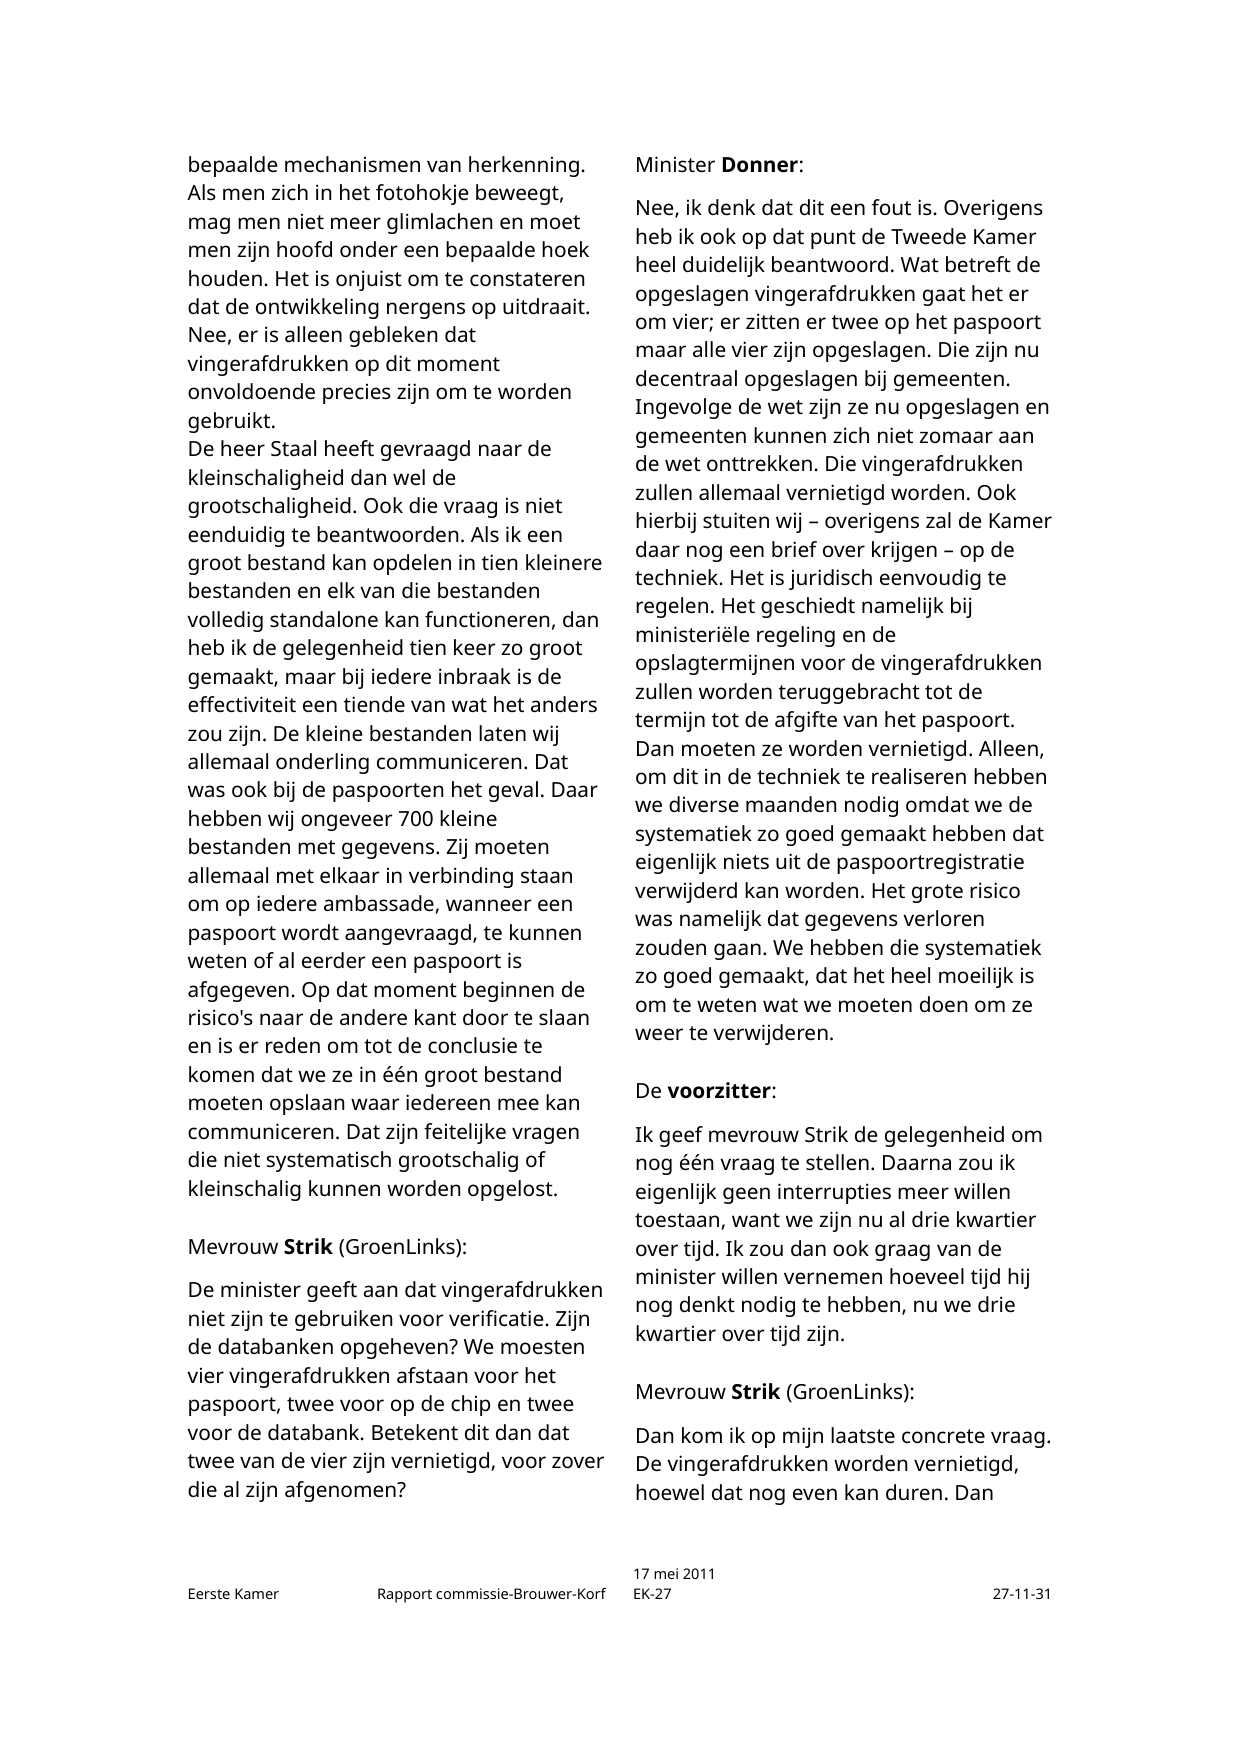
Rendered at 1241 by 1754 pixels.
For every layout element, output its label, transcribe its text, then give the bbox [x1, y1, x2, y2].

text De heer Staal heeft gevraagd naar de kleinschaligheid dan wel de grootschaligheid. Ook die vraag is niet eenduidig te beantwoorden. Als ik een groot bestand kan opdelen in tien kleinere bestanden en elk van die bestanden volledig standalone kan functioneren, dan heb ik de gelegenheid tien keer zo groot gemaakt, maar bij iedere inbraak is de effectiviteit een tiende van wat het anders zou zijn. De kleine bestanden laten wij allemaal onderling communiceren. Dat was ook bij de paspoorten het geval. Daar hebben wij ongeveer 700 kleine bestanden met gegevens. Zij moeten allemaal met elkaar in verbinding staan om op iedere ambassade, wanneer een paspoort wordt aangevraagd, te kunnen weten of al eerder een paspoort is afgegeven. Op dat moment beginnen de risico's naar de andere kant door te slaan en is er reden om tot de conclusie te komen dat we ze in één groot bestand moeten opslaan waar iedereen mee kan communiceren. Dat zijn feitelijke vragen die niet systematisch grootschalig of kleinschalig kunnen worden opgelost. [187, 434, 605, 1202]
text Ik geef mevrouw Strik de gelegenheid om nog één vraag te stellen. Daarna zou ik eigenlijk geen interrupties meer willen toestaan, want we zijn nu al drie kwartier over tijd. Ik zou dan ook graag van de minister willen vernemen hoeveel tijd hij nog denkt nodig te hebben, nu we drie kwartier over tijd zijn. [635, 1120, 1053, 1347]
text De voorzitter: [635, 1077, 1053, 1105]
text Dan kom ik op mijn laatste concrete vraag. De vingerafdrukken worden vernietigd, hoewel dat nog even kan duren. Dan [635, 1421, 1053, 1506]
text Nee, ik denk dat dit een fout is. Overigens heb ik ook op dat punt de Tweede Kamer heel duidelijk beantwoord. Wat betreft de opgeslagen vingerafdrukken gaat het er om vier; er zitten er twee op het paspoort maar alle vier zijn opgeslagen. Die zijn nu decentraal opgeslagen bij gemeenten. Ingevolge de wet zijn ze nu opgeslagen en gemeenten kunnen zich niet zomaar aan de wet onttrekken. Die vingerafdrukken zullen allemaal vernietigd worden. Ook hierbij stuiten wij – overigens zal de Kamer daar nog een brief over krijgen – op de techniek. Het is juridisch eenvoudig te regelen. Het geschiedt namelijk bij ministeriële regeling en de opslagtermijnen voor de vingerafdrukken zullen worden teruggebracht tot de termijn tot de afgifte van het paspoort. Dan moeten ze worden vernietigd. Alleen, om dit in de techniek te realiseren hebben we diverse maanden nodig omdat we de systematiek zo goed gemaakt hebben dat eigenlijk niets uit de paspoortregistratie verwijderd kan worden. Het grote risico was namelijk dat gegevens verloren zouden gaan. We hebben die systematiek zo goed gemaakt, dat het heel moeilijk is om te weten wat we moeten doen om ze weer te verwijderen. [635, 193, 1053, 1047]
text bepaalde mechanismen van herkenning. Als men zich in het fotohokje beweegt, mag men niet meer glimlachen en moet men zijn hoofd onder een bepaalde hoek houden. Het is onjuist om te constateren dat de ontwikkeling nergens op uitdraait. Nee, er is alleen gebleken dat vingerafdrukken op dit moment onvoldoende precies zijn om te worden gebruikt. [187, 150, 605, 434]
text De minister geeft aan dat vingerafdrukken niet zijn te gebruiken voor verificatie. Zijn de databanken opgeheven? We moesten vier vingerafdrukken afstaan voor het paspoort, twee voor op de chip en twee voor de databank. Betekent dit dan dat twee van de vier zijn vernietigd, voor zover die al zijn afgenomen? [187, 1276, 605, 1503]
text Minister Donner: [635, 150, 1053, 178]
text Mevrouw Strik (GroenLinks): [187, 1232, 605, 1261]
text Mevrouw Strik (GroenLinks): [635, 1377, 1053, 1406]
